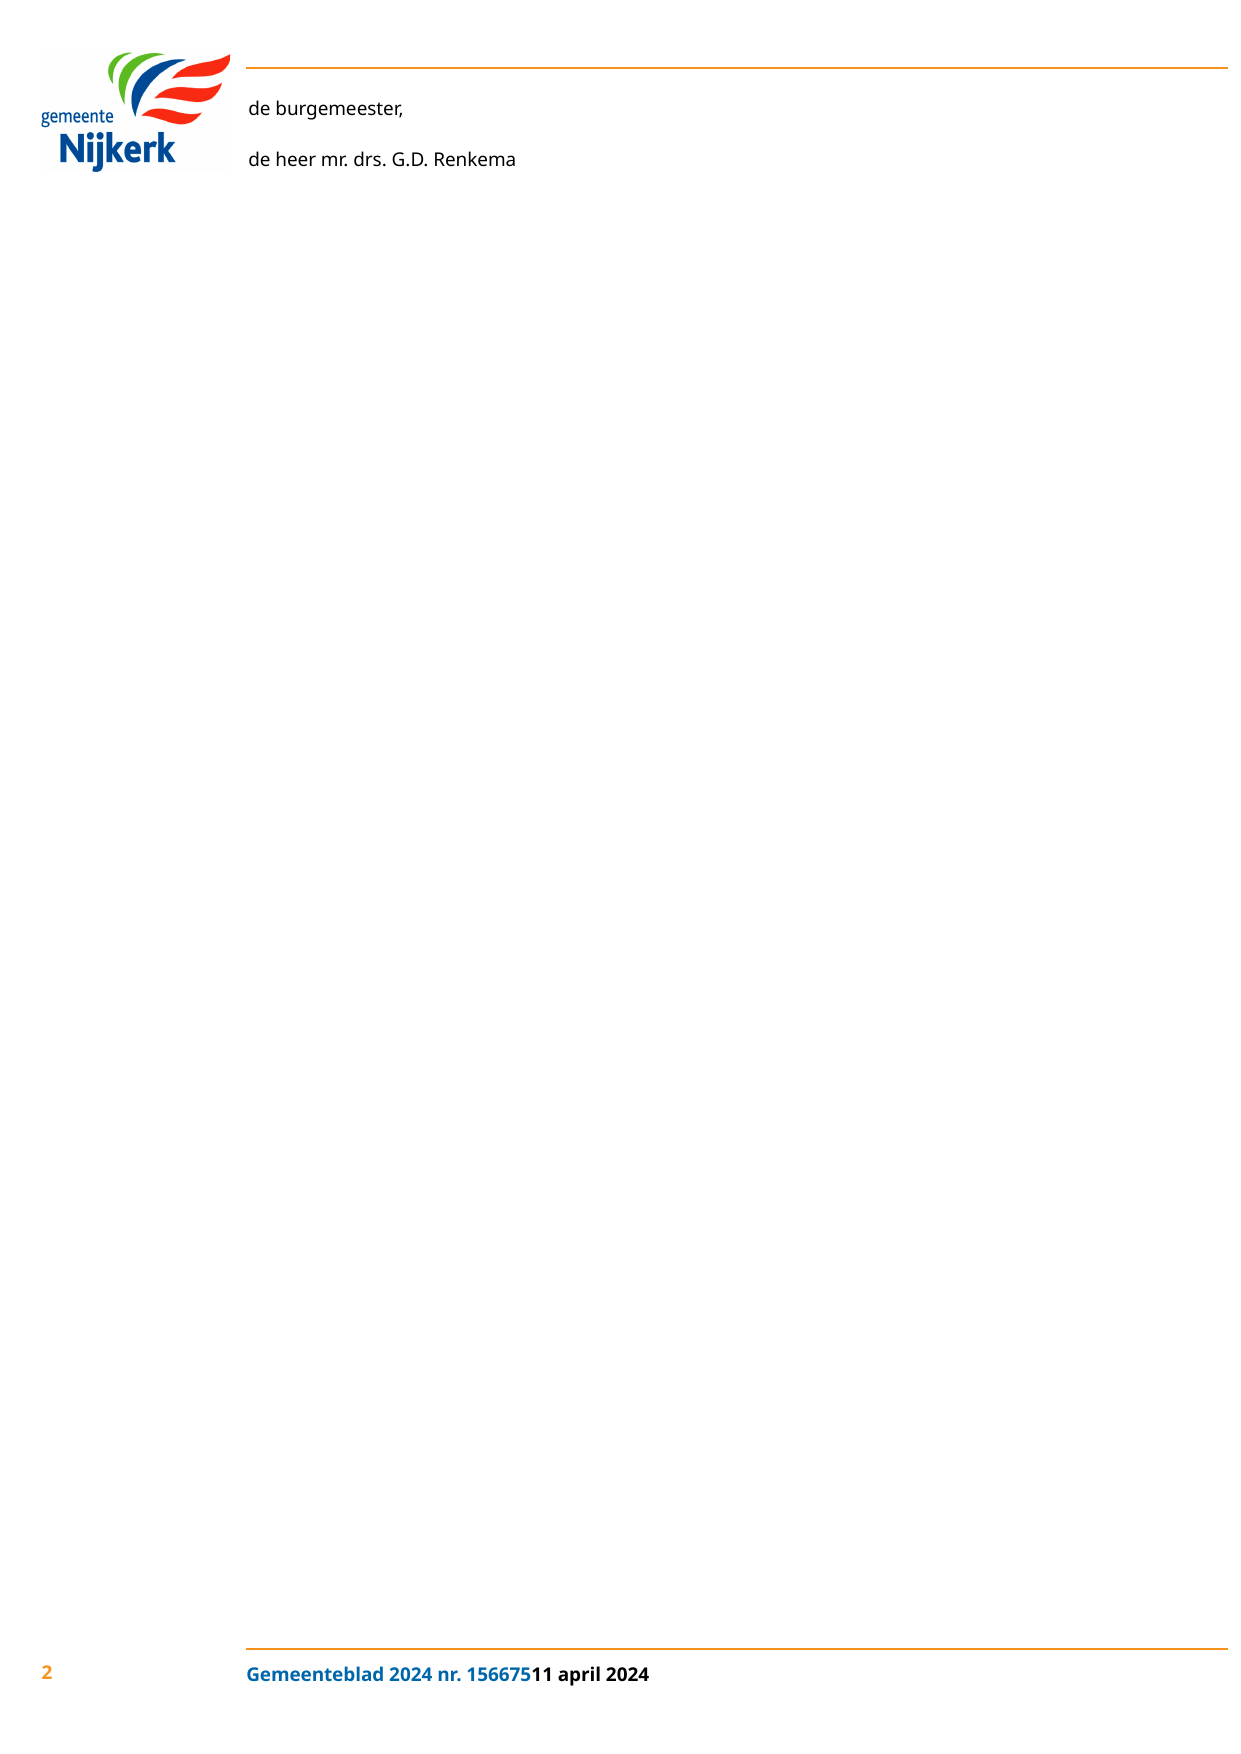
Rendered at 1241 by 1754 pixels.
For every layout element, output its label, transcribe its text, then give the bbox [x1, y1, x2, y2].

text de heer mr. drs. G.D. Renkema [248, 146, 1152, 172]
text de burgemeester, [248, 95, 1152, 121]
picture [41, 47, 231, 172]
